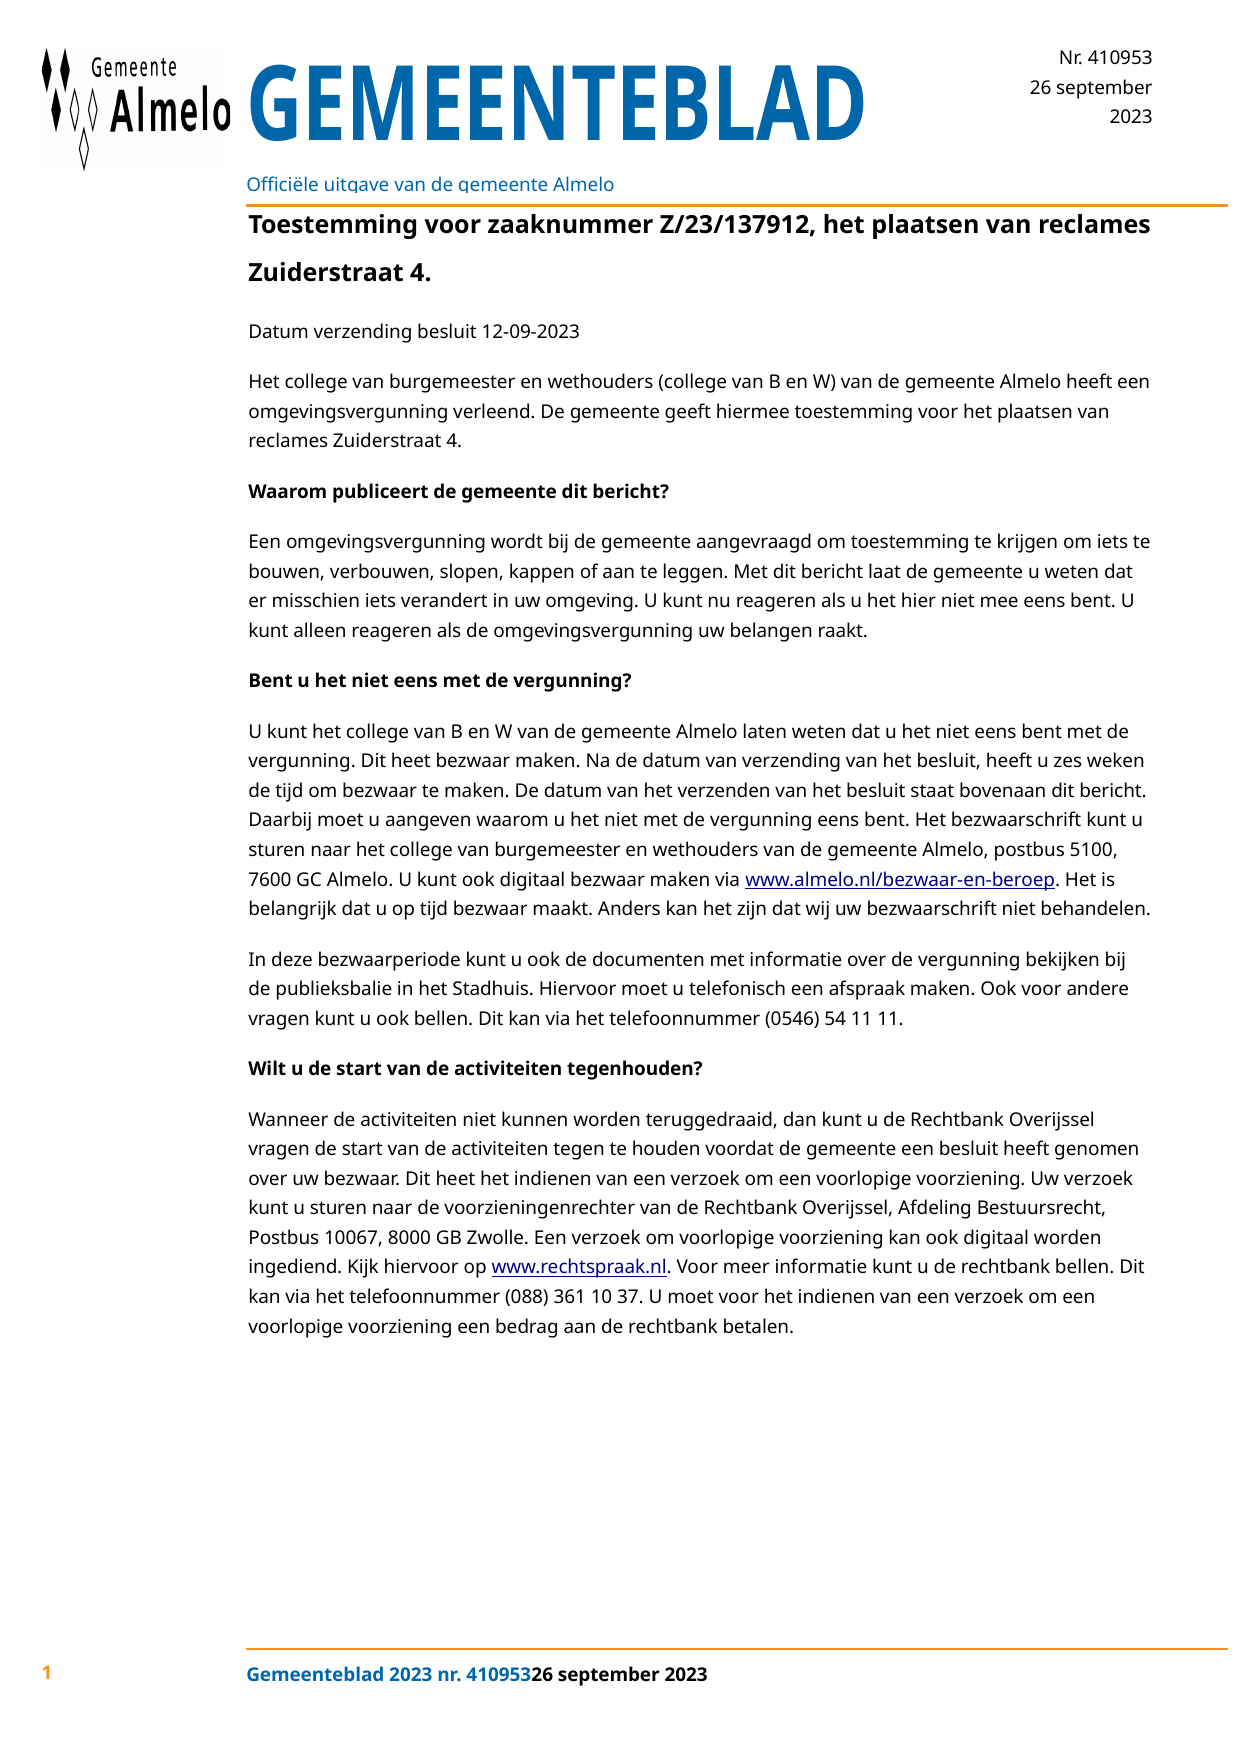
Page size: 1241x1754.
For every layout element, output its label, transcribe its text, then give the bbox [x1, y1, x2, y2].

text Bent u het niet eens met de vergunning? [248, 667, 1152, 693]
text In deze bezwaarperiode kunt u ook de documenten met informatie over de vergunning bekijken bij de publieksbalie in het Stadhuis. Hiervoor moet u telefonisch een afspraak maken. Ook voor andere vragen kunt u ook bellen. Dit kan via het telefoonnummer (0546) 54 11 11. [248, 946, 1152, 1031]
text Het college van burgemeester en wethouders (college van B en W) van de gemeente Almelo heeft een omgevingsvergunning verleend. De gemeente geeft hiermee toestemming voor het plaatsen van reclames Zuiderstraat 4. [248, 368, 1152, 453]
text Wilt u de start van de activiteiten tegenhouden? [248, 1055, 1152, 1081]
text Een omgevingsvergunning wordt bij de gemeente aangevraagd om toestemming te krijgen om iets te bouwen, verbouwen, slopen, kappen of aan te leggen. Met dit bericht laat de gemeente u weten dat er misschien iets verandert in uw omgeving. U kunt nu reageren als u het hier niet mee eens bent. U kunt alleen reageren als de omgevingsvergunning uw belangen raakt. [248, 528, 1152, 643]
text Datum verzending besluit 12-09-2023 [248, 318, 1152, 344]
text Toestemming voor zaaknummer Z/23/137912, het plaatsen van reclames Zuiderstraat 4. [248, 207, 1152, 288]
text Waarom publiceert de gemeente dit bericht? [248, 478, 1152, 504]
text Wanneer de activiteiten niet kunnen worden teruggedraaid, dan kunt u de Rechtbank Overijssel vragen de start van de activiteiten tegen te houden voordat de gemeente een besluit heeft genomen over uw bezwaar. Dit heet het indienen van een verzoek om een voorlopige voorziening. Uw verzoek kunt u sturen naar de voorzieningenrechter van de Rechtbank Overijssel, Afdeling Bestuursrecht, Postbus 10067, 8000 GB Zwolle. Een verzoek om voorlopige voorziening kan ook digitaal worden ingediend. Kijk hiervoor op www.rechtspraak.nl. Voor meer informatie kunt u de rechtbank bellen. Dit kan via het telefoonnummer (088) 361 10 37. U moet voor het indienen van een verzoek om een voorlopige voorziening een bedrag aan de rechtbank betalen. [248, 1106, 1152, 1339]
text U kunt het college van B en W van de gemeente Almelo laten weten dat u het niet eens bent met de vergunning. Dit heet bezwaar maken. Na de datum van verzending van het besluit, heeft u zes weken de tijd om bezwaar te maken. De datum van het verzenden van het besluit staat bovenaan dit bericht. Daarbij moet u aangeven waarom u het niet met de vergunning eens bent. Het bezwaarschrift kunt u sturen naar het college van burgemeester en wethouders van de gemeente Almelo, postbus 5100, 7600 GC Almelo. U kunt ook digitaal bezwaar maken via www.almelo.nl/bezwaar-en-beroep. Het is belangrijk dat u op tijd bezwaar maakt. Anders kan het zijn dat wij uw bezwaarschrift niet behandelen. [248, 718, 1152, 921]
picture [41, 47, 231, 172]
